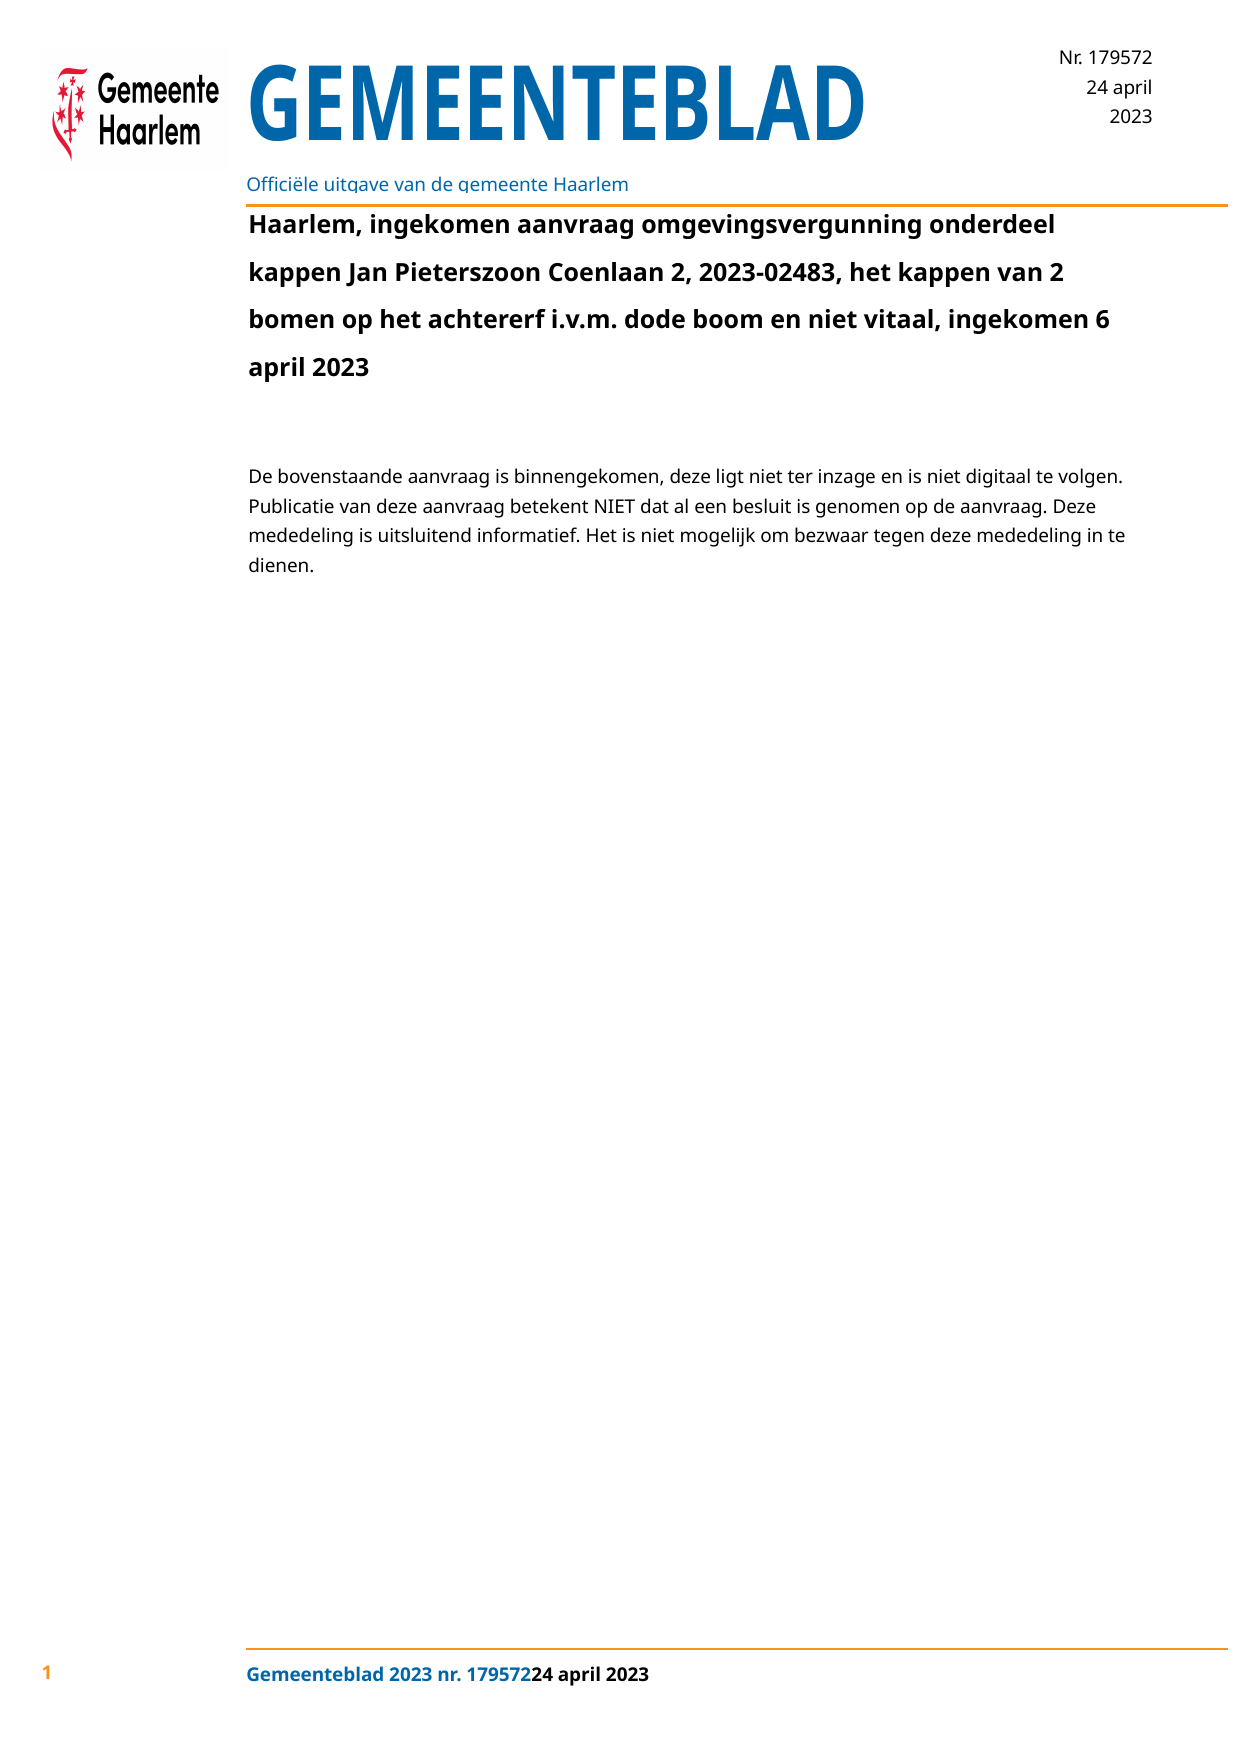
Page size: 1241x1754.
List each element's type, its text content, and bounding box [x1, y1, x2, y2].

picture [41, 47, 231, 172]
text Haarlem, ingekomen aanvraag omgevingsvergunning onderdeel kappen Jan Pieterszoon Coenlaan 2, 2023-02483, het kappen van 2 bomen op het achtererf i.v.m. dode boom en niet vitaal, ingekomen 6 april 2023 [248, 207, 1152, 384]
text De bovenstaande aanvraag is binnengekomen, deze ligt niet ter inzage en is niet digitaal te volgen. Publicatie van deze aanvraag betekent NIET dat al een besluit is genomen op de aanvraag. Deze mededeling is uitsluitend informatief. Het is niet mogelijk om bezwaar tegen deze mededeling in te dienen. [248, 463, 1152, 578]
